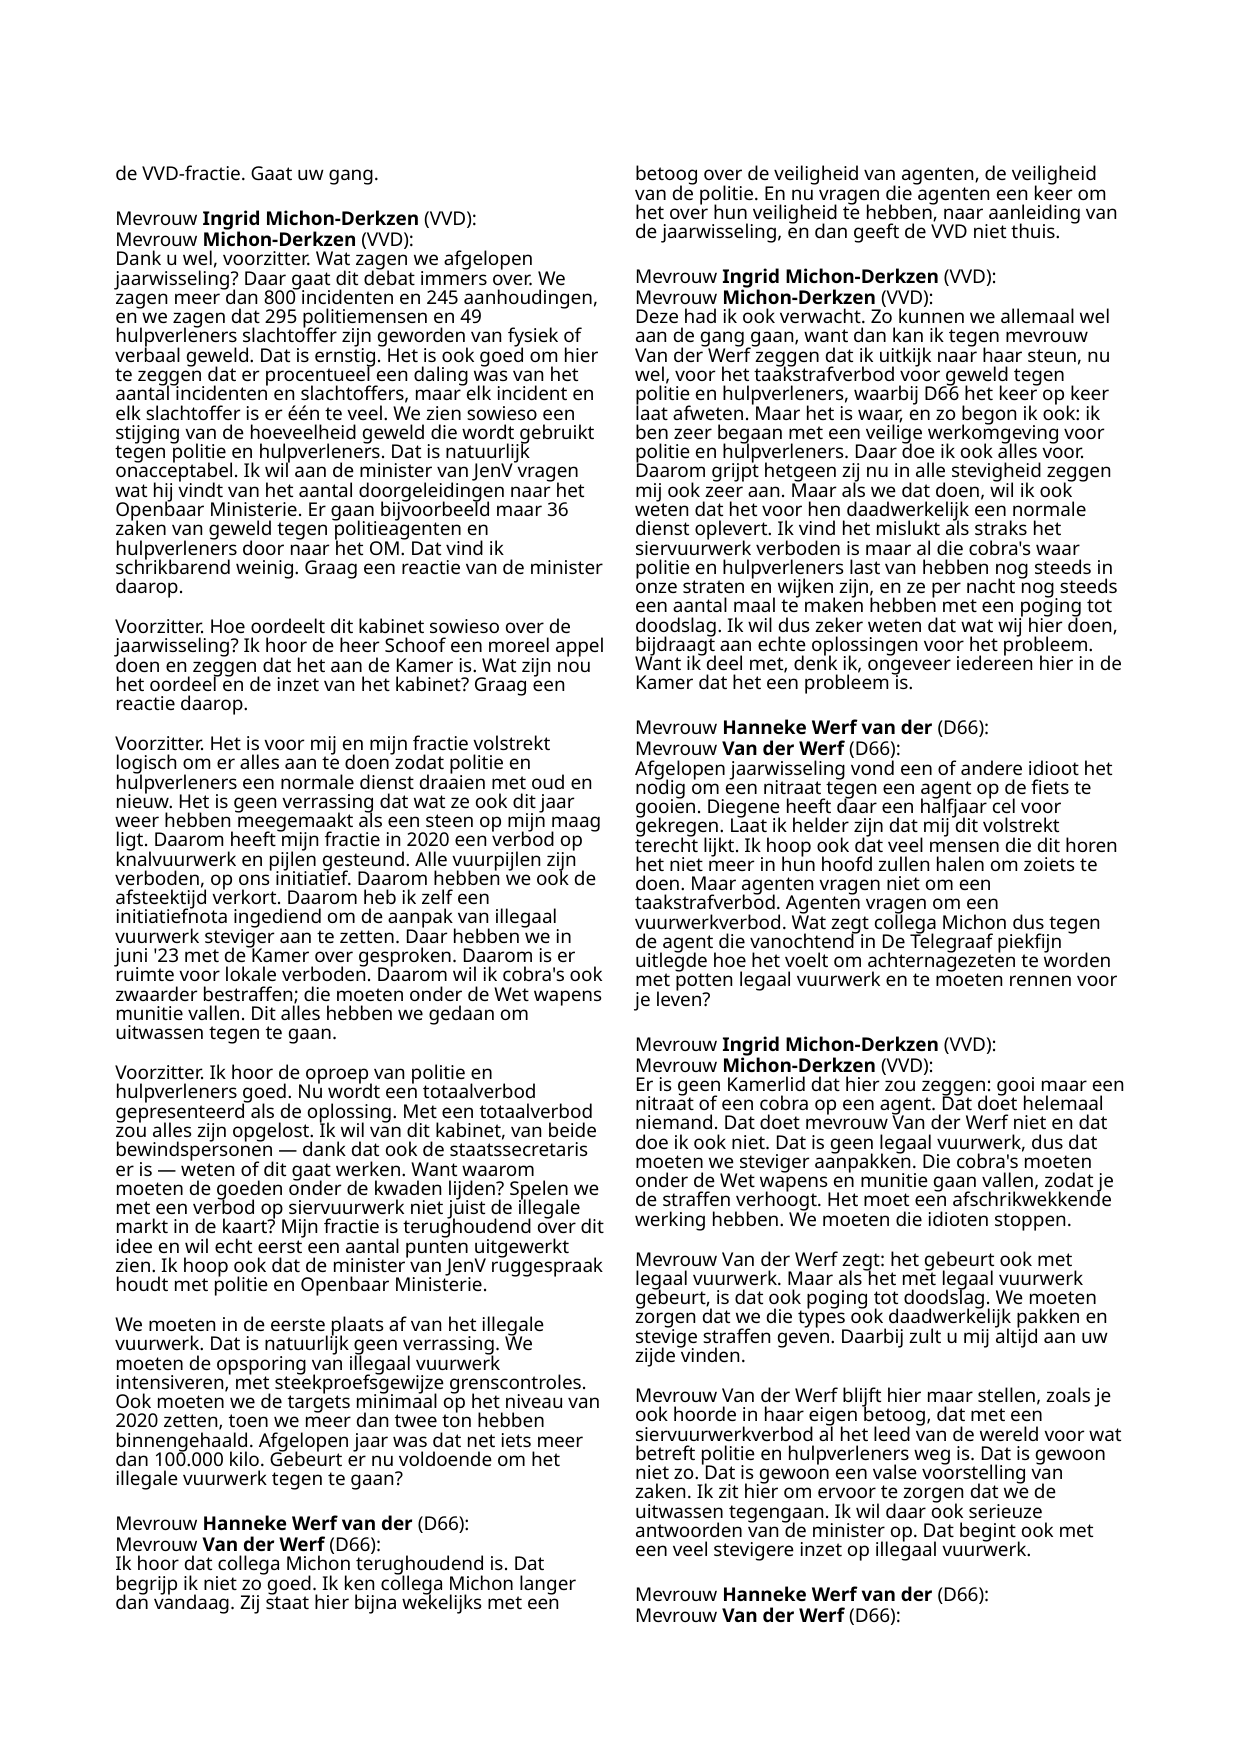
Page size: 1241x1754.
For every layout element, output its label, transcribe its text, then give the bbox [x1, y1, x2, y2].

text Mevrouw Van der Werf zegt: het gebeurt ook met legaal vuurwerk. Maar als het met legaal vuurwerk gebeurt, is dat ook poging tot doodslag. We moeten zorgen dat we die types ook daadwerkelijk pakken en stevige straffen geven. Daarbij zult u mij altijd aan uw zijde vinden. [635, 1251, 1125, 1366]
text Mevrouw Ingrid Michon-Derkzen (VVD): [115, 205, 605, 231]
text Voorzitter. Ik hoor de oproep van politie en hulpverleners goed. Nu wordt een totaalverbod gepresenteerd als de oplossing. Met een totaalverbod zou alles zijn opgelost. Ik wil van dit kabinet, van beide bewindspersonen — dank dat ook de staatssecretaris er is — weten of dit gaat werken. Want waarom moeten de goeden onder de kwaden lijden? Spelen we met een verbod op siervuurwerk niet juist de illegale markt in de kaart? Mijn fractie is terughoudend over dit idee en wil echt eerst een aantal punten uitgewerkt zien. Ik hoop ook dat de minister van JenV ruggespraak houdt met politie en Openbaar Ministerie. [115, 1064, 605, 1295]
text Mevrouw Michon-Derkzen (VVD): [115, 231, 605, 250]
text Mevrouw Michon-Derkzen (VVD): [635, 1057, 1125, 1076]
text Mevrouw Hanneke Werf van der (D66): [635, 714, 1125, 740]
text Afgelopen jaarwisseling vond een of andere idioot het nodig om een nitraat tegen een agent op de fiets te gooien. Diegene heeft daar een halfjaar cel voor gekregen. Laat ik helder zijn dat mij dit volstrekt terecht lijkt. Ik hoop ook dat veel mensen die dit horen het niet meer in hun hoofd zullen halen om zoiets te doen. Maar agenten vragen niet om een taakstrafverbod. Agenten vragen om een vuurwerkverbod. Wat zegt collega Michon dus tegen de agent die vanochtend in De Telegraaf piekfijn uitlegde hoe het voelt om achternagezeten te worden met potten legaal vuurwerk en te moeten rennen voor je leven? [635, 759, 1125, 1010]
text Mevrouw Van der Werf blijft hier maar stellen, zoals je ook hoorde in haar eigen betoog, dat met een siervuurwerkverbod al het leed van de wereld voor wat betreft politie en hulpverleners weg is. Dat is gewoon niet zo. Dat is gewoon een valse voorstelling van zaken. Ik zit hier om ervoor te zorgen dat we de uitwassen tegengaan. Ik wil daar ook serieuze antwoorden van de minister op. Dat begint ook met een veel stevigere inzet op illegaal vuurwerk. [635, 1387, 1125, 1561]
text betoog over de veiligheid van agenten, de veiligheid van de politie. En nu vragen die agenten een keer om het over hun veiligheid te hebben, naar aanleiding van de jaarwisseling, en dan geeft de VVD niet thuis. [635, 165, 1125, 242]
text Mevrouw Ingrid Michon-Derkzen (VVD): [635, 263, 1125, 289]
text Mevrouw Van der Werf (D66): [635, 1607, 1125, 1626]
text Mevrouw Michon-Derkzen (VVD): [635, 289, 1125, 308]
text Ik hoor dat collega Michon terughoudend is. Dat begrijp ik niet zo goed. Ik ken collega Michon langer dan vandaag. Zij staat hier bijna wekelijks met een [115, 1555, 605, 1613]
text Dank u wel, voorzitter. Wat zagen we afgelopen jaarwisseling? Daar gaat dit debat immers over. We zagen meer dan 800 incidenten en 245 aanhoudingen, en we zagen dat 295 politiemensen en 49 hulpverleners slachtoffer zijn geworden van fysiek of verbaal geweld. Dat is ernstig. Het is ook goed om hier te zeggen dat er procentueel een daling was van het aantal incidenten en slachtoffers, maar elk incident en elk slachtoffer is er één te veel. We zien sowieso een stijging van de hoeveelheid geweld die wordt gebruikt tegen politie en hulpverleners. Dat is natuurlijk onacceptabel. Ik wil aan de minister van JenV vragen wat hij vindt van het aantal doorgeleidingen naar het Openbaar Ministerie. Er gaan bijvoorbeeld maar 36 zaken van geweld tegen politieagenten en hulpverleners door naar het OM. Dat vind ik schrikbarend weinig. Graag een reactie van de minister daarop. [115, 250, 605, 597]
text Voorzitter. Het is voor mij en mijn fractie volstrekt logisch om er alles aan te doen zodat politie en hulpverleners een normale dienst draaien met oud en nieuw. Het is geen verrassing dat wat ze ook dit jaar weer hebben meegemaakt als een steen op mijn maag ligt. Daarom heeft mijn fractie in 2020 een verbod op knalvuurwerk en pijlen gesteund. Alle vuurpijlen zijn verboden, op ons initiatief. Daarom hebben we ook de afsteektijd verkort. Daarom heb ik zelf een initiatiefnota ingediend om de aanpak van illegaal vuurwerk steviger aan te zetten. Daar hebben we in juni '23 met de Kamer over gesproken. Daarom is er ruimte voor lokale verboden. Daarom wil ik cobra's ook zwaarder bestraffen; die moeten onder de Wet wapens munitie vallen. Dit alles hebben we gedaan om uitwassen tegen te gaan. [115, 735, 605, 1043]
text Mevrouw Van der Werf (D66): [635, 740, 1125, 759]
text Mevrouw Hanneke Werf van der (D66): [635, 1581, 1125, 1607]
text Mevrouw Hanneke Werf van der (D66): [115, 1510, 605, 1536]
text Voorzitter. Hoe oordeelt dit kabinet sowieso over de jaarwisseling? Ik hoor de heer Schoof een moreel appel doen en zeggen dat het aan de Kamer is. Wat zijn nou het oordeel en de inzet van het kabinet? Graag een reactie daarop. [115, 618, 605, 714]
text Mevrouw Van der Werf (D66): [115, 1536, 605, 1555]
text Mevrouw Ingrid Michon-Derkzen (VVD): [635, 1031, 1125, 1057]
text Deze had ik ook verwacht. Zo kunnen we allemaal wel aan de gang gaan, want dan kan ik tegen mevrouw Van der Werf zeggen dat ik uitkijk naar haar steun, nu wel, voor het taakstrafverbod voor geweld tegen politie en hulpverleners, waarbij D66 het keer op keer laat afweten. Maar het is waar, en zo begon ik ook: ik ben zeer begaan met een veilige werkomgeving voor politie en hulpverleners. Daar doe ik ook alles voor. Daarom grijpt hetgeen zij nu in alle stevigheid zeggen mij ook zeer aan. Maar als we dat doen, wil ik ook weten dat het voor hen daadwerkelijk een normale dienst oplevert. Ik vind het mislukt als straks het siervuurwerk verboden is maar al die cobra's waar politie en hulpverleners last van hebben nog steeds in onze straten en wijken zijn, en ze per nacht nog steeds een aantal maal te maken hebben met een poging tot doodslag. Ik wil dus zeker weten dat wat wij hier doen, bijdraagt aan echte oplossingen voor het probleem. Want ik deel met, denk ik, ongeveer iedereen hier in de Kamer dat het een probleem is. [635, 308, 1125, 694]
text We moeten in de eerste plaats af van het illegale vuurwerk. Dat is natuurlijk geen verrassing. We moeten de opsporing van illegaal vuurwerk intensiveren, met steekproefsgewijze grenscontroles. Ook moeten we de targets minimaal op het niveau van 2020 zetten, toen we meer dan twee ton hebben binnengehaald. Afgelopen jaar was dat net iets meer dan 100.000 kilo. Gebeurt er nu voldoende om het illegale vuurwerk tegen te gaan? [115, 1316, 605, 1489]
text Er is geen Kamerlid dat hier zou zeggen: gooi maar een nitraat of een cobra op een agent. Dat doet helemaal niemand. Dat doet mevrouw Van der Werf niet en dat doe ik ook niet. Dat is geen legaal vuurwerk, dus dat moeten we steviger aanpakken. Die cobra's moeten onder de Wet wapens en munitie gaan vallen, zodat je de straffen verhoogt. Het moet een afschrikwekkende werking hebben. We moeten die idioten stoppen. [635, 1076, 1125, 1230]
text de VVD-fractie. Gaat uw gang. [115, 165, 605, 184]
